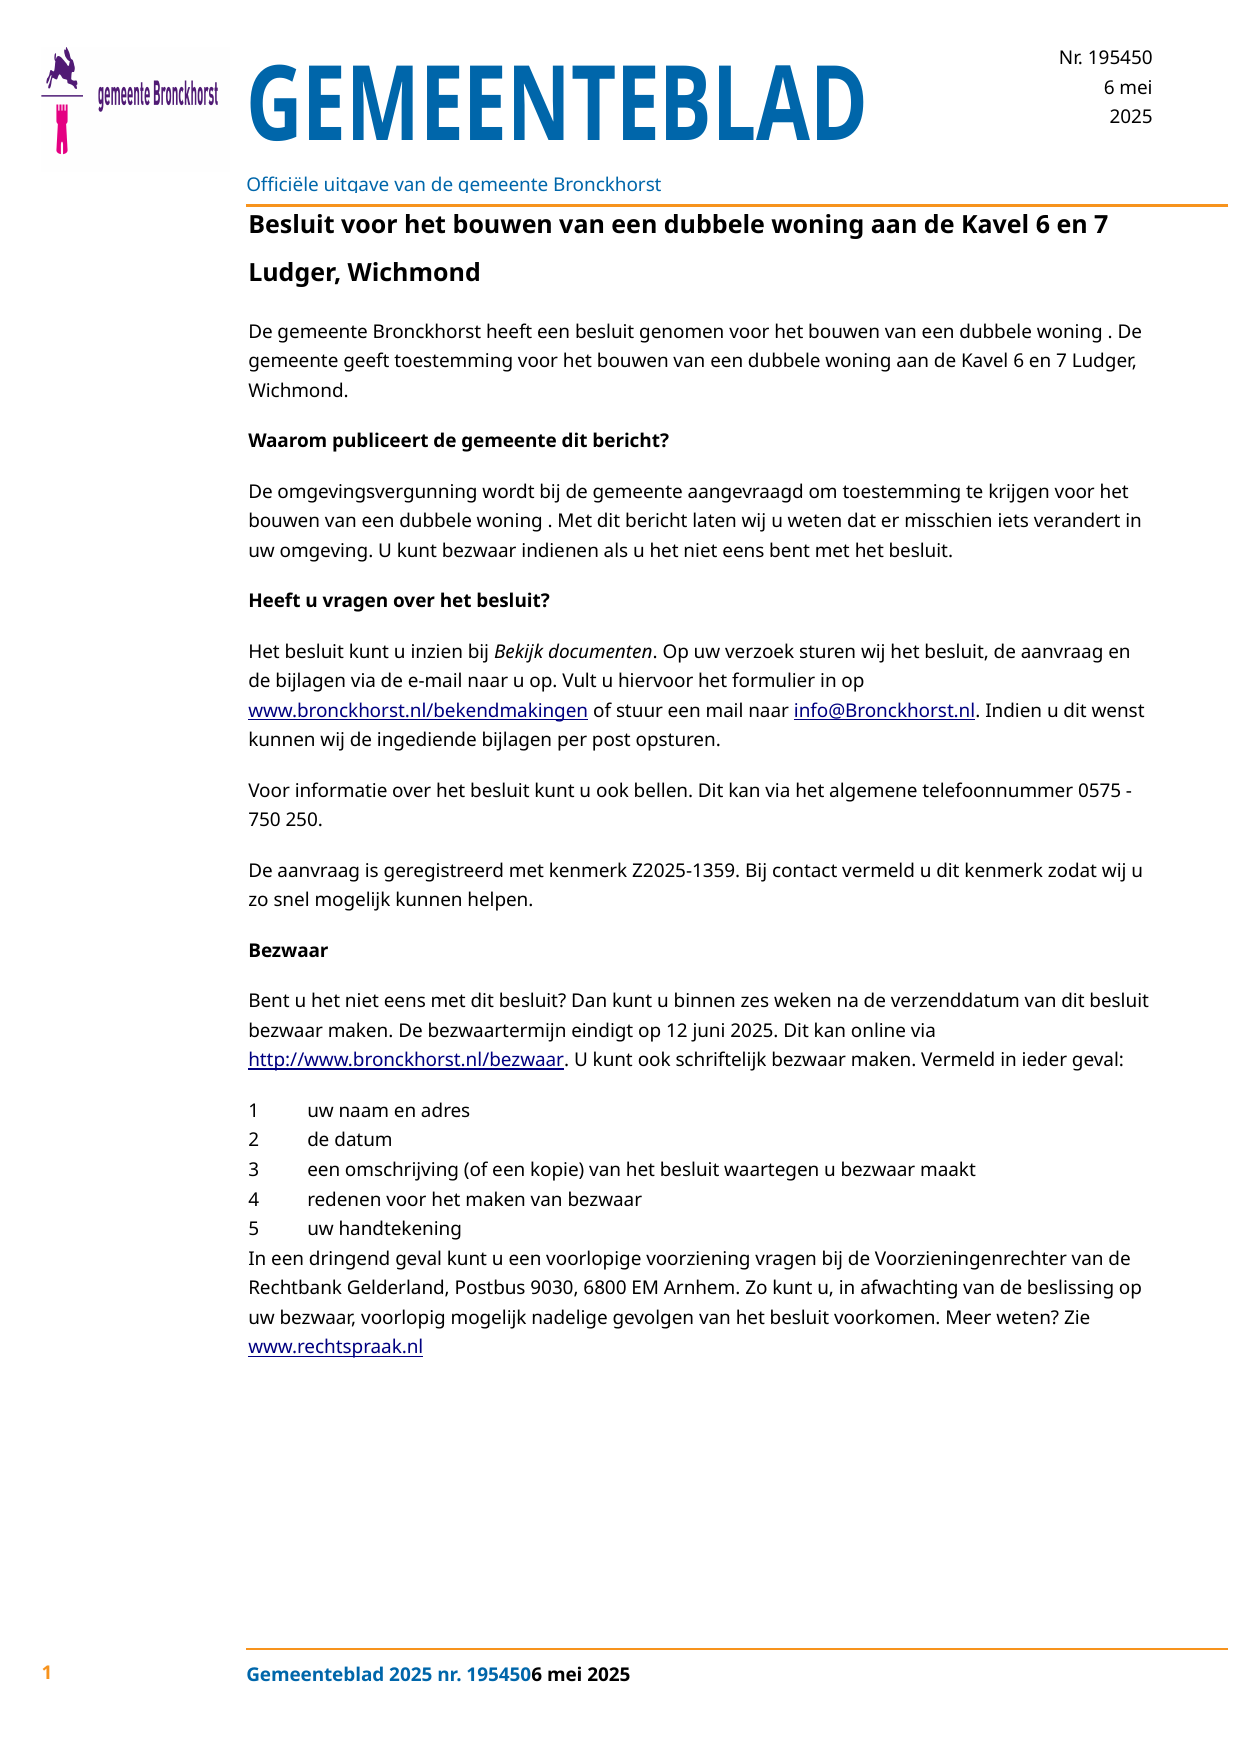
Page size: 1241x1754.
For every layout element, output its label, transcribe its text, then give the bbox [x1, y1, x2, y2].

list uw handtekening [248, 1215, 1152, 1241]
text De omgevingsvergunning wordt bij de gemeente aangevraagd om toestemming te krijgen voor het bouwen van een dubbele woning . Met dit bericht laten wij u weten dat er misschien iets verandert in uw omgeving. U kunt bezwaar indienen als u het niet eens bent met het besluit. [248, 478, 1152, 563]
text Bent u het niet eens met dit besluit? Dan kunt u binnen zes weken na de verzenddatum van dit besluit bezwaar maken. De bezwaartermijn eindigt op 12 juni 2025. Dit kan online via http://www.bronckhorst.nl/bezwaar. U kunt ook schriftelijk bezwaar maken. Vermeld in ieder geval: [248, 987, 1152, 1072]
list een omschrijving (of een kopie) van het besluit waartegen u bezwaar maakt [248, 1156, 1152, 1182]
text Voor informatie over het besluit kunt u ook bellen. Dit kan via het algemene telefoonnummer 0575 - 750 250. [248, 777, 1152, 832]
text Waarom publiceert de gemeente dit bericht? [248, 427, 1152, 453]
list redenen voor het maken van bezwaar [248, 1186, 1152, 1212]
text De aanvraag is geregistreerd met kenmerk Z2025-1359. Bij contact vermeld u dit kenmerk zodat wij u zo snel mogelijk kunnen helpen. [248, 857, 1152, 912]
text Bezwaar [248, 937, 1152, 963]
text Besluit voor het bouwen van een dubbele woning aan de Kavel 6 en 7 Ludger, Wichmond [248, 207, 1152, 288]
text In een dringend geval kunt u een voorlopige voorziening vragen bij de Voorzieningenrechter van de Rechtbank Gelderland, Postbus 9030, 6800 EM Arnhem. Zo kunt u, in afwachting van de beslissing op uw bezwaar, voorlopig mogelijk nadelige gevolgen van het besluit voorkomen. Meer weten? Zie www.rechtspraak.nl [248, 1245, 1152, 1359]
list uw naam en adres [248, 1097, 1152, 1123]
text Het besluit kunt u inzien bij Bekijk documenten. Op uw verzoek sturen wij het besluit, de aanvraag en de bijlagen via de e-mail naar u op. Vult u hiervoor het formulier in op www.bronckhorst.nl/bekendmakingen of stuur een mail naar info@Bronckhorst.nl. Indien u dit wenst kunnen wij de ingediende bijlagen per post opsturen. [248, 638, 1152, 752]
picture [41, 47, 231, 172]
text De gemeente Bronckhorst heeft een besluit genomen voor het bouwen van een dubbele woning . De gemeente geeft toestemming voor het bouwen van een dubbele woning aan de Kavel 6 en 7 Ludger, Wichmond. [248, 318, 1152, 403]
text Heeft u vragen over het besluit? [248, 587, 1152, 613]
list de datum [248, 1127, 1152, 1152]
